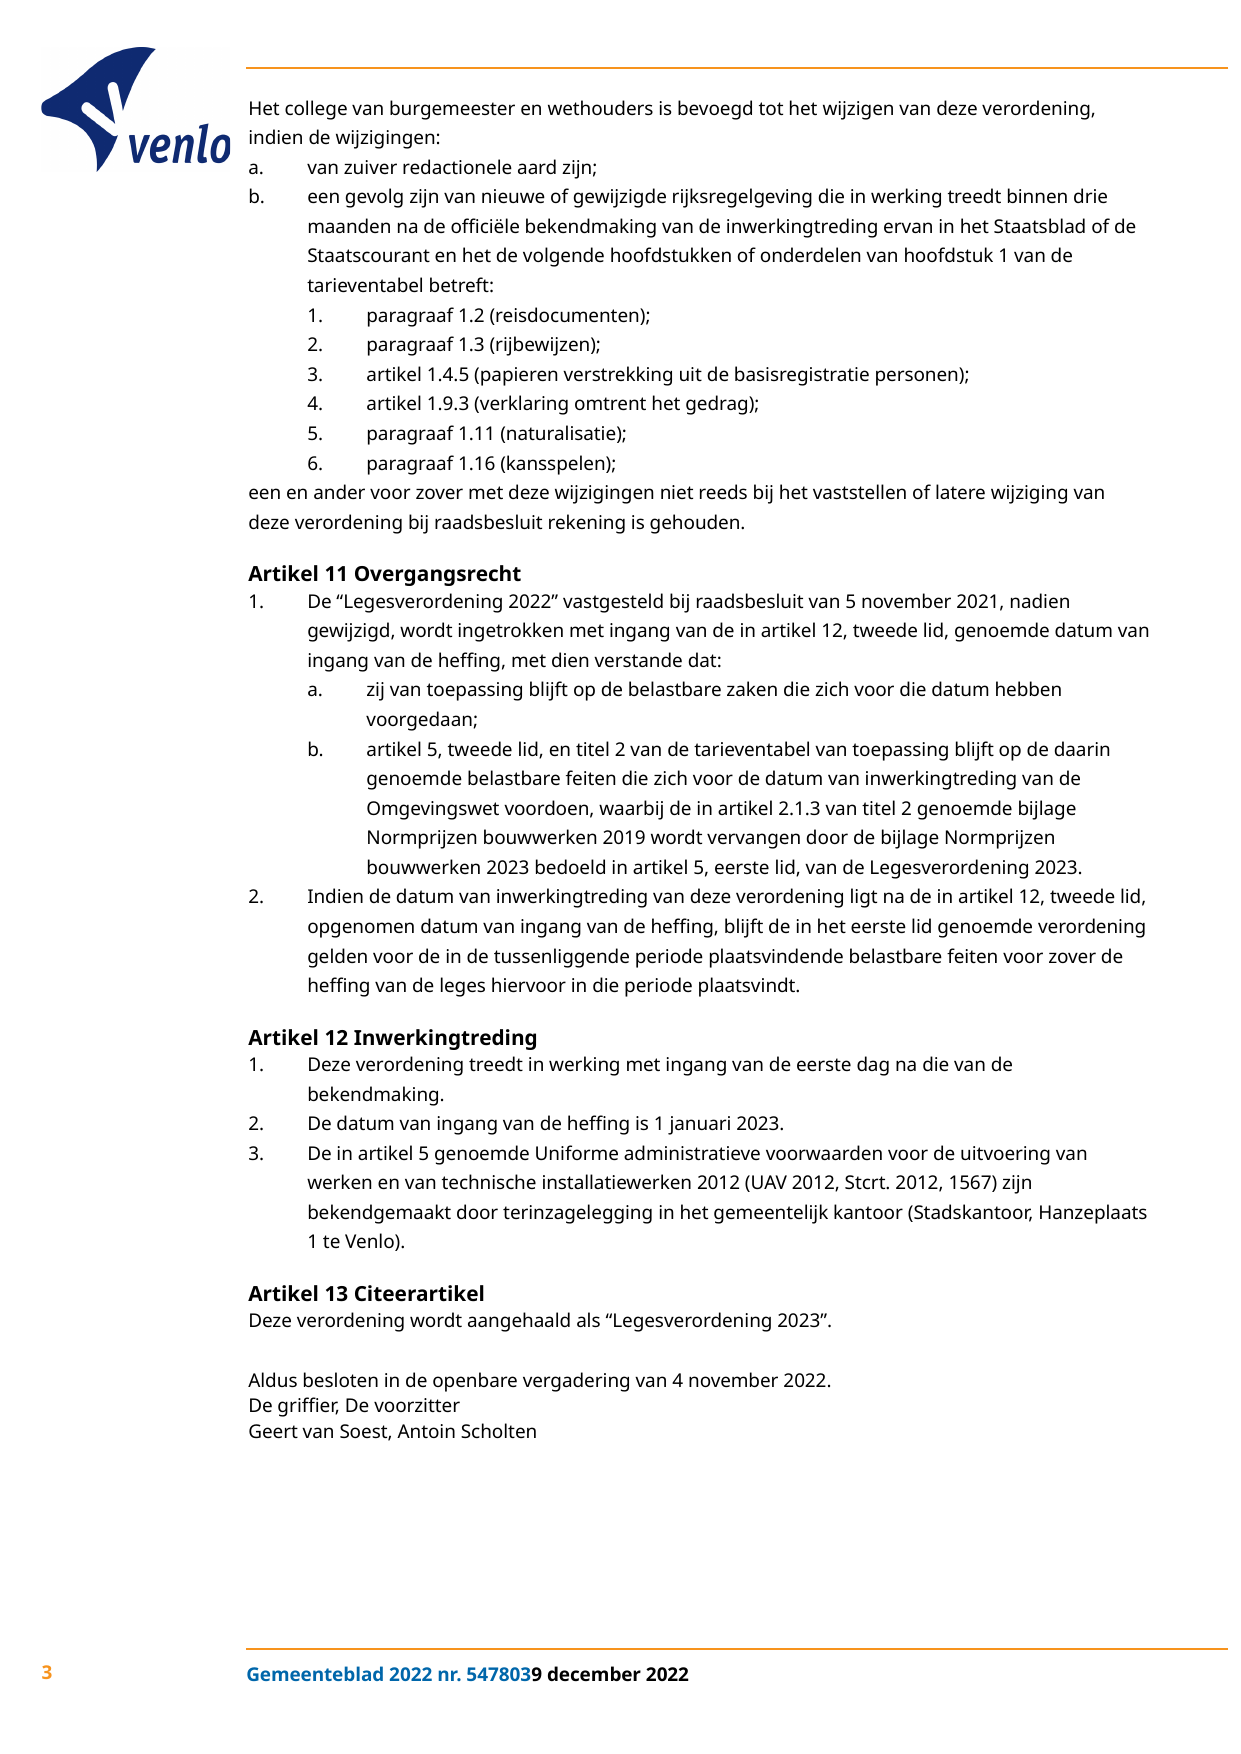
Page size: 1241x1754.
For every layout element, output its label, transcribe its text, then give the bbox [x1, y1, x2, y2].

text Het college van burgemeester en wethouders is bevoegd tot het wijzigen van deze verordening, indien de wijzigingen: [248, 95, 1152, 150]
list zij van toepassing blijft op de belastbare zaken die zich voor die datum hebben voorgedaan; [307, 677, 1152, 732]
text Artikel 11 Overgangsrecht [248, 559, 1152, 588]
list De in artikel 5 genoemde Uniforme administratieve voorwaarden voor de uitvoering van werken en van technische installatiewerken 2012 (UAV 2012, Stcrt. 2012, 1567) zijn bekendgemaakt door terinzagelegging in het gemeentelijk kantoor (Stadskantoor, Hanzeplaats 1 te Venlo). [248, 1140, 1152, 1254]
list De datum van ingang van de heffing is 1 januari 2023. [248, 1110, 1152, 1136]
list artikel 1.4.5 (papieren verstrekking uit de basisregistratie personen); [307, 361, 1152, 387]
text een en ander voor zover met deze wijzigingen niet reeds bij het vaststellen of latere wijziging van deze verordening bij raadsbesluit rekening is gehouden. [248, 479, 1152, 535]
picture [41, 47, 231, 172]
list van zuiver redactionele aard zijn; [248, 154, 1152, 180]
list De “Legesverordening 2022” vastgesteld bij raadsbesluit van 5 november 2021, nadien gewijzigd, wordt ingetrokken met ingang van de in artikel 12, tweede lid, genoemde datum van ingang van de heffing, met dien verstande dat: [248, 588, 1152, 673]
text Geert van Soest, Antoin Scholten [248, 1418, 1152, 1444]
list paragraaf 1.16 (kansspelen); [307, 450, 1152, 476]
text Artikel 12 Inwerkingtreding [248, 1023, 1152, 1051]
list paragraaf 1.2 (reisdocumenten); [307, 302, 1152, 328]
list Deze verordening treedt in werking met ingang van de eerste dag na die van de bekendmaking. [248, 1051, 1152, 1107]
text Artikel 13 Citeerartikel [248, 1279, 1152, 1308]
list artikel 1.9.3 (verklaring omtrent het gedrag); [307, 391, 1152, 416]
list een gevolg zijn van nieuwe of gewijzigde rijksregelgeving die in werking treedt binnen drie maanden na de officiële bekendmaking van de inwerkingtreding ervan in het Staatsblad of de Staatscourant en het de volgende hoofdstukken of onderdelen van hoofdstuk 1 van de tarieventabel betreft: [248, 183, 1152, 298]
list paragraaf 1.11 (naturalisatie); [307, 420, 1152, 446]
text De griffier, De voorzitter [248, 1392, 1152, 1418]
text Deze verordening wordt aangehaald als “Legesverordening 2023”. [248, 1308, 1152, 1333]
list Indien de datum van inwerkingtreding van deze verordening ligt na de in artikel 12, tweede lid, opgenomen datum van ingang van de heffing, blijft de in het eerste lid genoemde verordening gelden voor de in de tussenliggende periode plaatsvindende belastbare feiten voor zover de heffing van de leges hiervoor in die periode plaatsvindt. [248, 884, 1152, 998]
text Aldus besloten in de openbare vergadering van 4 november 2022. [248, 1367, 1152, 1392]
list paragraaf 1.3 (rijbewijzen); [307, 331, 1152, 357]
list artikel 5, tweede lid, en titel 2 van de tarieventabel van toepassing blijft op de daarin genoemde belastbare feiten die zich voor de datum van inwerkingtreding van de Omgevingswet voordoen, waarbij de in artikel 2.1.3 van titel 2 genoemde bijlage Normprijzen bouwwerken 2019 wordt vervangen door de bijlage Normprijzen bouwwerken 2023 bedoeld in artikel 5, eerste lid, van de Legesverordening 2023. [307, 736, 1152, 880]
